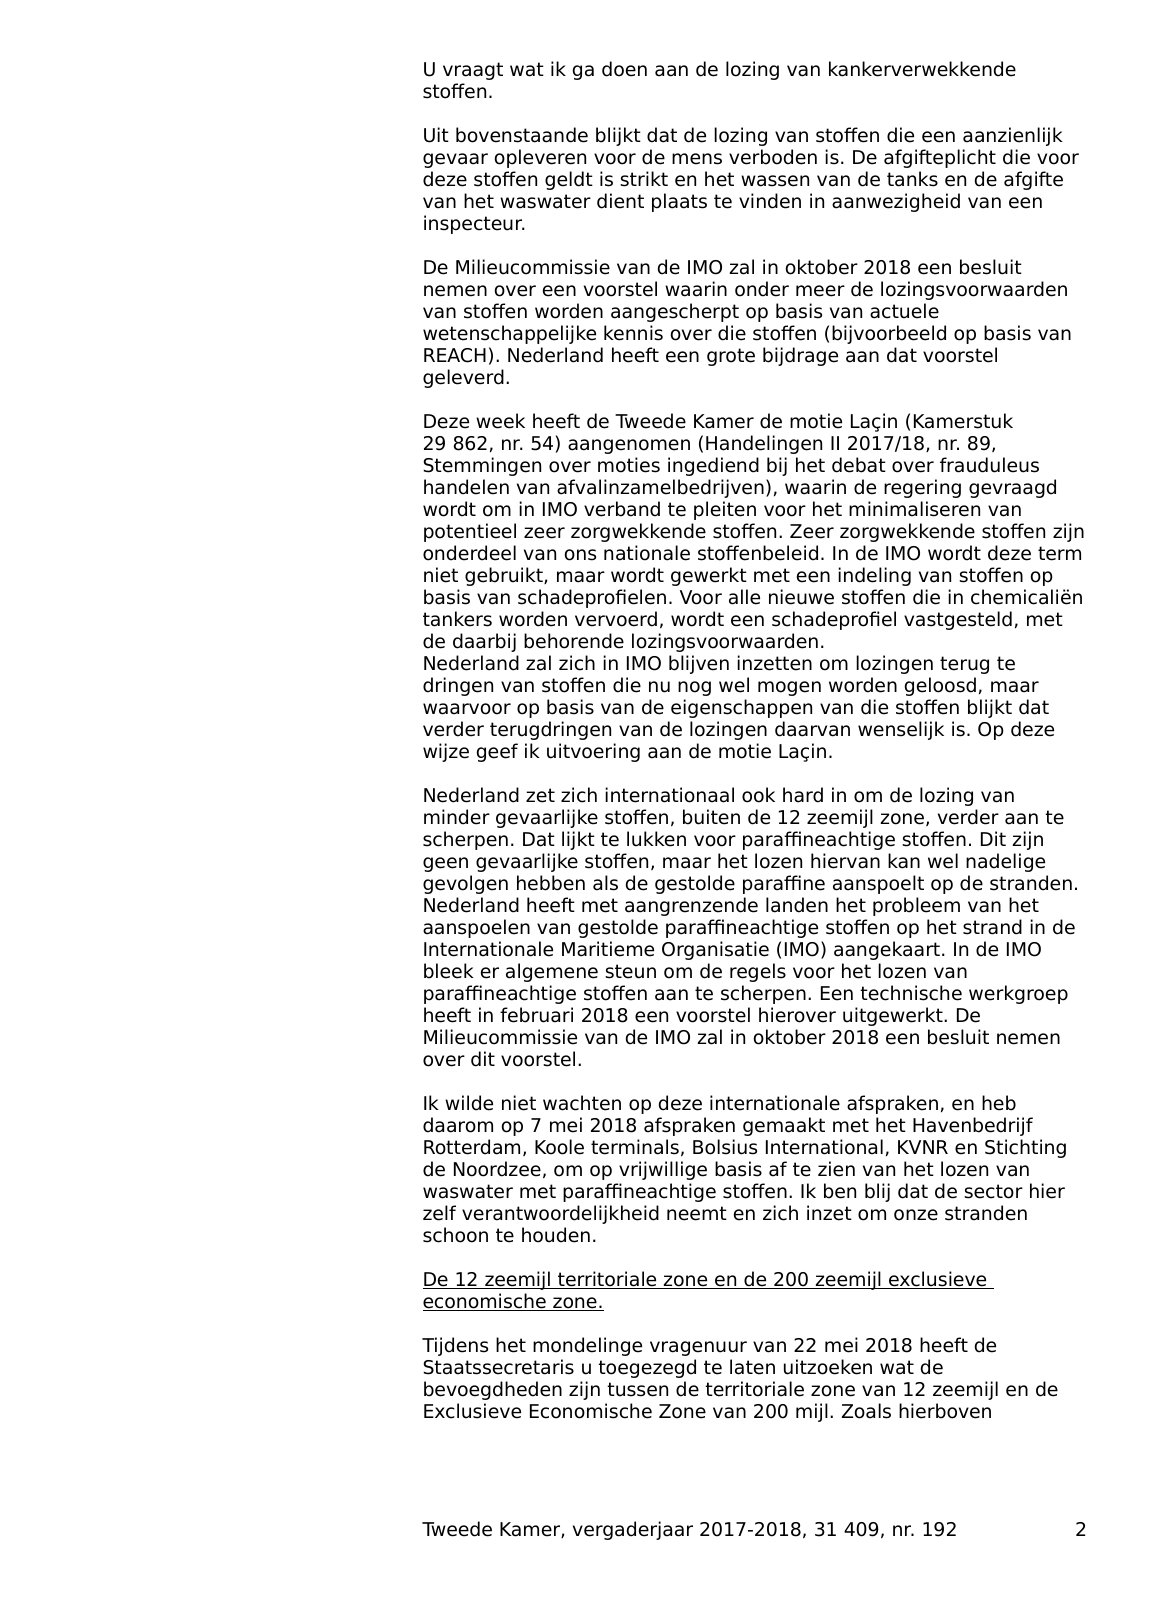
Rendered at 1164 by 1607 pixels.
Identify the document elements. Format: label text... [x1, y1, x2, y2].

subtitle De 12 zeemijl territoriale zone en de 200 zeemijl exclusieve economische zone. [422, 1269, 1087, 1313]
text U vraagt wat ik ga doen aan de lozing van kankerverwekkende stoffen. [422, 59, 1087, 103]
text Nederland zal zich in IMO blijven inzetten om lozingen terug te dringen van stoffen die nu nog wel mogen worden geloosd, maar waarvoor op basis van de eigenschappen van die stoffen blijkt dat verder terugdringen van de lozingen daarvan wenselijk is. Op deze wijze geef ik uitvoering aan de motie Laçin. [422, 653, 1087, 763]
text Tijdens het mondelinge vragenuur van 22 mei 2018 heeft de Staatssecretaris u toegezegd te laten uitzoeken wat de bevoegdheden zijn tussen de territoriale zone van 12 zeemijl en de Exclusieve Economische Zone van 200 mijl. Zoals hierboven [422, 1335, 1087, 1423]
text Deze week heeft de Tweede Kamer de motie Laçin (Kamerstuk 29 862, nr. 54) aangenomen (Handelingen II 2017/18, nr. 89, Stemmingen over moties ingediend bij het debat over frauduleus handelen van afvalinzamelbedrijven), waarin de regering gevraagd wordt om in IMO verband te pleiten voor het minimaliseren van potentieel zeer zorgwekkende stoffen. Zeer zorgwekkende stoffen zijn onderdeel van ons nationale stoffenbeleid. In de IMO wordt deze term niet gebruikt, maar wordt gewerkt met een indeling van stoffen op basis van schadeprofielen. Voor alle nieuwe stoffen die in chemicaliën tankers worden vervoerd, wordt een schadeprofiel vastgesteld, met de daarbij behorende lozingsvoorwaarden. [422, 411, 1087, 653]
text Uit bovenstaande blijkt dat de lozing van stoffen die een aanzienlijk gevaar opleveren voor de mens verboden is. De afgifteplicht die voor deze stoffen geldt is strikt en het wassen van de tanks en de afgifte van het waswater dient plaats te vinden in aanwezigheid van een inspecteur. [422, 125, 1087, 235]
text Ik wilde niet wachten op deze internationale afspraken, en heb daarom op 7 mei 2018 afspraken gemaakt met het Havenbedrijf Rotterdam, Koole terminals, Bolsius International, KVNR en Stichting de Noordzee, om op vrijwillige basis af te zien van het lozen van waswater met paraffineachtige stoffen. Ik ben blij dat de sector hier zelf verantwoordelijkheid neemt en zich inzet om onze stranden schoon te houden. [422, 1093, 1087, 1247]
text De Milieucommissie van de IMO zal in oktober 2018 een besluit nemen over een voorstel waarin onder meer de lozingsvoorwaarden van stoffen worden aangescherpt op basis van actuele wetenschappelijke kennis over die stoffen (bijvoorbeeld op basis van REACH). Nederland heeft een grote bijdrage aan dat voorstel geleverd. [422, 257, 1087, 389]
text Nederland zet zich internationaal ook hard in om de lozing van minder gevaarlijke stoffen, buiten de 12 zeemijl zone, verder aan te scherpen. Dat lijkt te lukken voor paraffineachtige stoffen. Dit zijn geen gevaarlijke stoffen, maar het lozen hiervan kan wel nadelige gevolgen hebben als de gestolde paraffine aanspoelt op de stranden. Nederland heeft met aangrenzende landen het probleem van het aanspoelen van gestolde paraffineachtige stoffen op het strand in de Internationale Maritieme Organisatie (IMO) aangekaart. In de IMO bleek er algemene steun om de regels voor het lozen van paraffineachtige stoffen aan te scherpen. Een technische werkgroep heeft in februari 2018 een voorstel hierover uitgewerkt. De Milieucommissie van de IMO zal in oktober 2018 een besluit nemen over dit voorstel. [422, 785, 1087, 1071]
